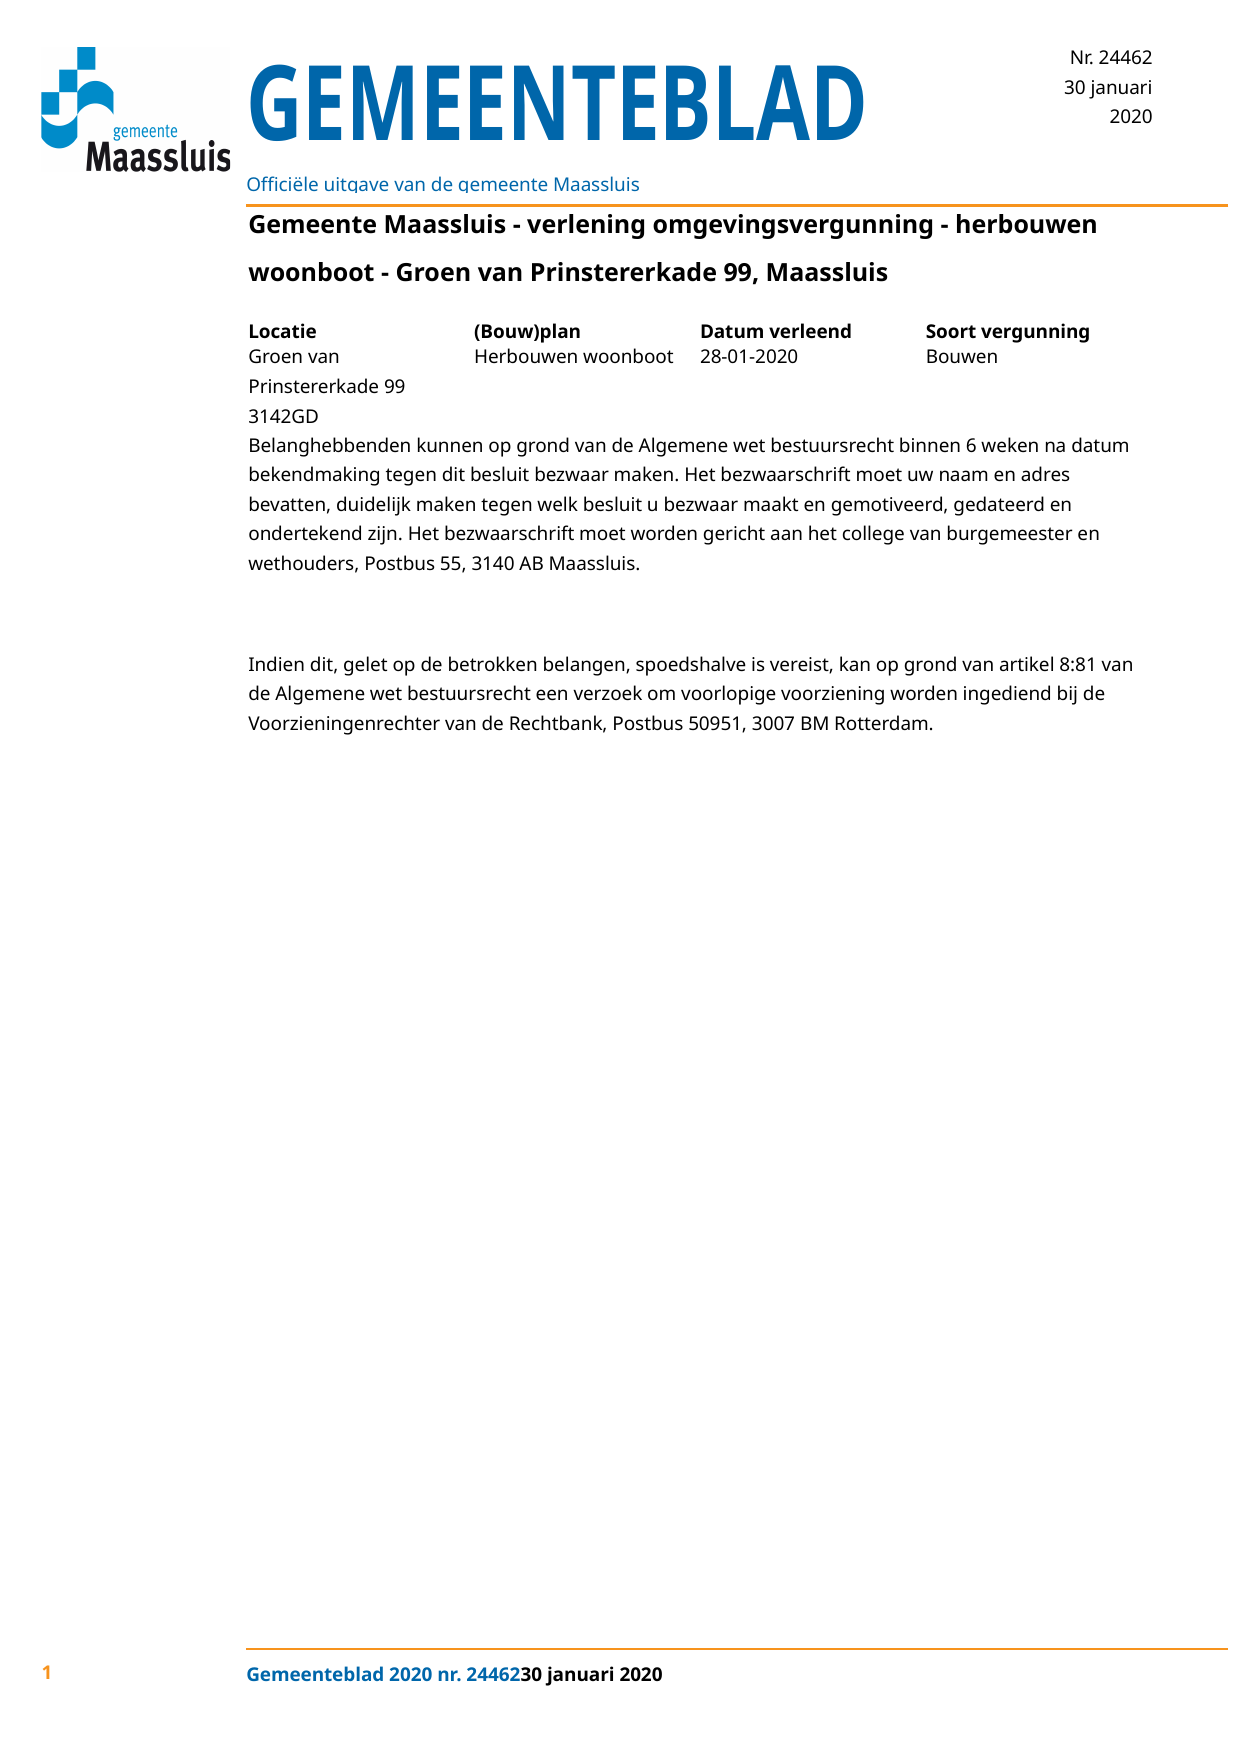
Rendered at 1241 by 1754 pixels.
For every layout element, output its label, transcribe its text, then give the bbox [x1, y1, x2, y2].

table_cell Groen van Prinstererkade 99 3142GD [248, 344, 474, 429]
table_cell Bouwen [926, 344, 1152, 429]
table_cell Herbouwen woonboot [474, 344, 700, 429]
table_header (Bouw)plan [474, 318, 700, 344]
table_header Locatie [248, 318, 474, 344]
table_header Datum verleend [700, 318, 926, 344]
table_header Soort vergunning [926, 318, 1152, 344]
picture [41, 47, 231, 172]
table_cell 28-01-2020 [700, 344, 926, 429]
text Indien dit, gelet op de betrokken belangen, spoedshalve is vereist, kan op grond van artikel 8:81 van de Algemene wet bestuursrecht een verzoek om voorlopige voorziening worden ingediend bij de Voorzieningenrechter van de Rechtbank, Postbus 50951, 3007 BM Rotterdam. [248, 651, 1152, 736]
text Belanghebbenden kunnen op grond van de Algemene wet bestuursrecht binnen 6 weken na datum bekendmaking tegen dit besluit bezwaar maken. Het bezwaarschrift moet uw naam en adres bevatten, duidelijk maken tegen welk besluit u bezwaar maakt en gemotiveerd, gedateerd en ondertekend zijn. Het bezwaarschrift moet worden gericht aan het college van burgemeester en wethouders, Postbus 55, 3140 AB Maassluis. [248, 432, 1152, 576]
picture [41, 47, 77, 92]
text Gemeente Maassluis - verlening omgevingsvergunning - herbouwen woonboot - Groen van Prinstererkade 99, Maassluis [248, 207, 1152, 288]
